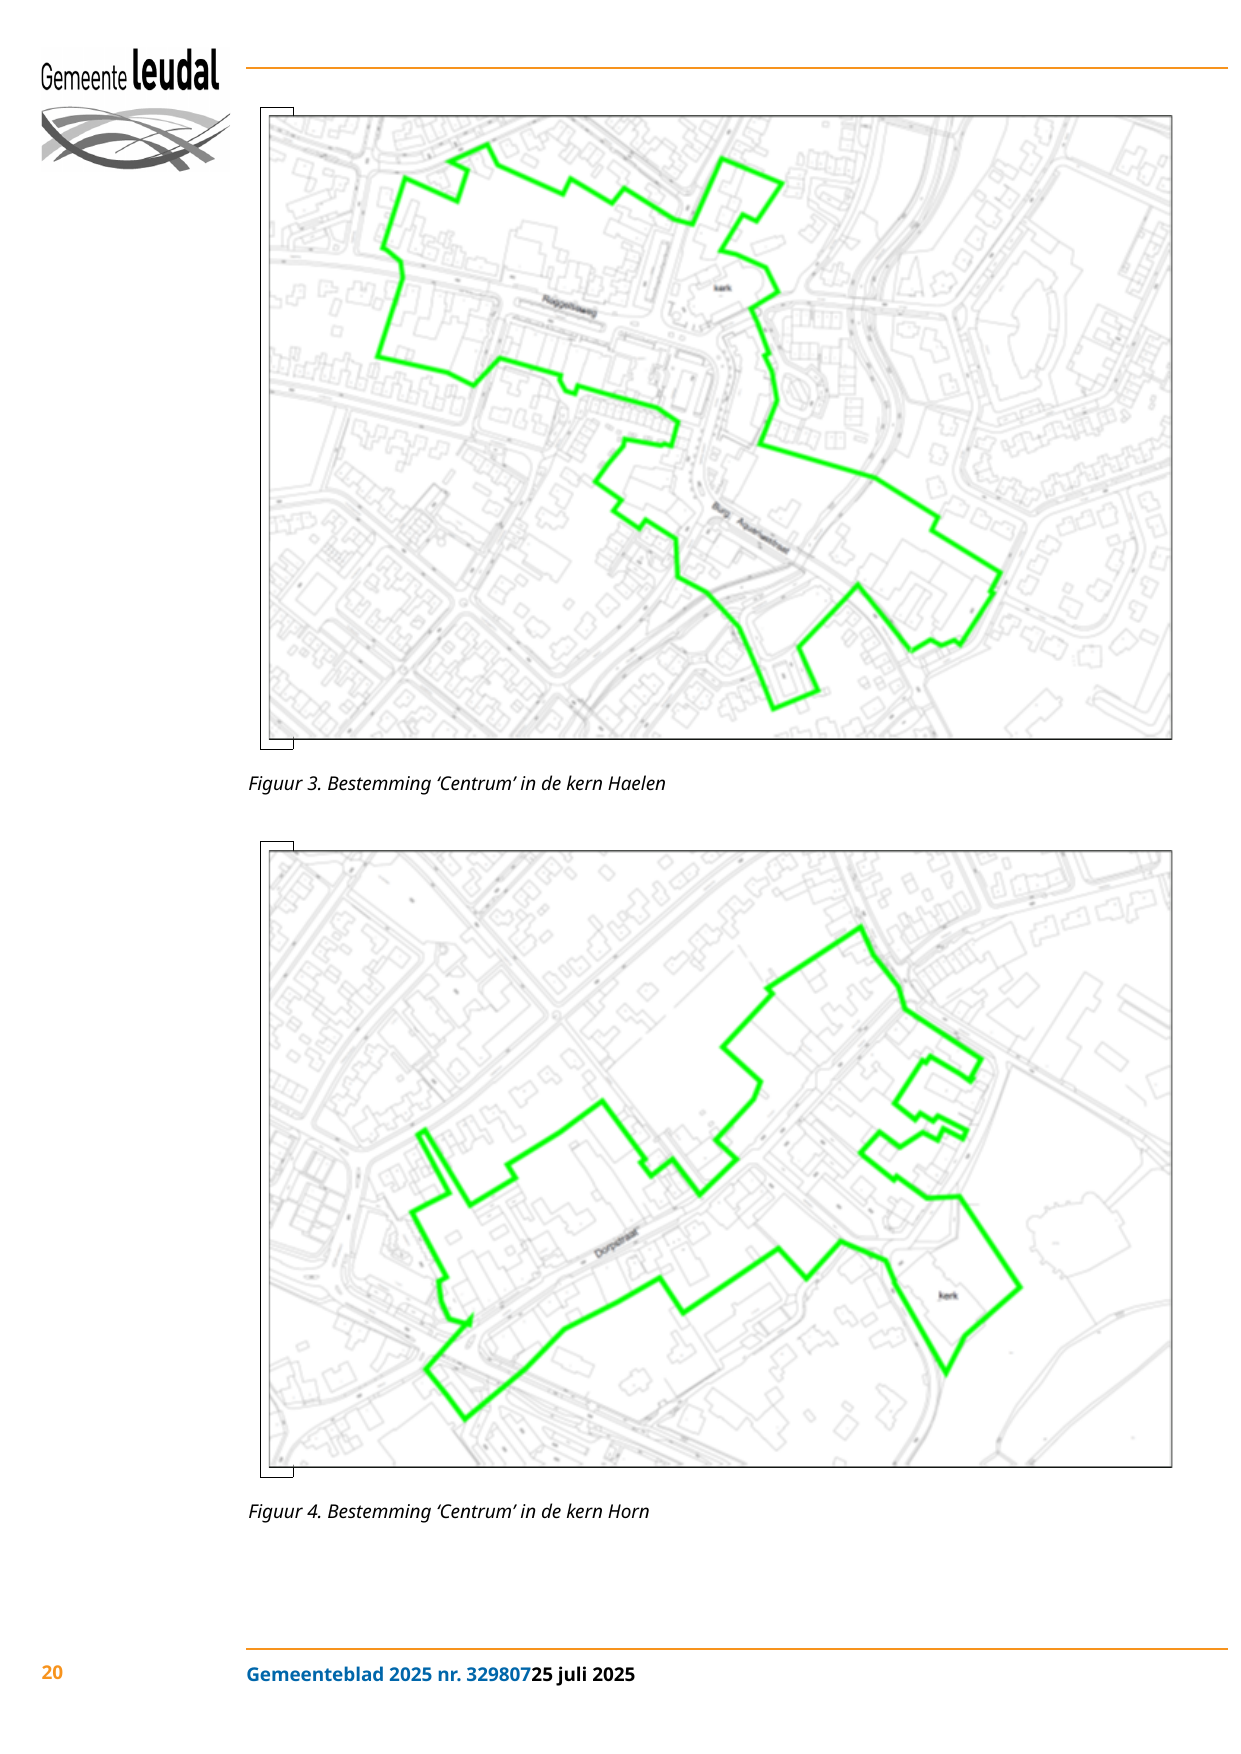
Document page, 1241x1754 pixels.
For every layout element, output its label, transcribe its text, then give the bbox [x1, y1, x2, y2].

picture [41, 47, 231, 172]
text Figuur 3. Bestemming ‘Centrum’ in de kern Haelen [248, 770, 1152, 796]
picture [268, 115, 1173, 740]
text Figuur 4. Bestemming ‘Centrum’ in de kern Horn [248, 1498, 1152, 1524]
picture [268, 850, 1173, 1468]
